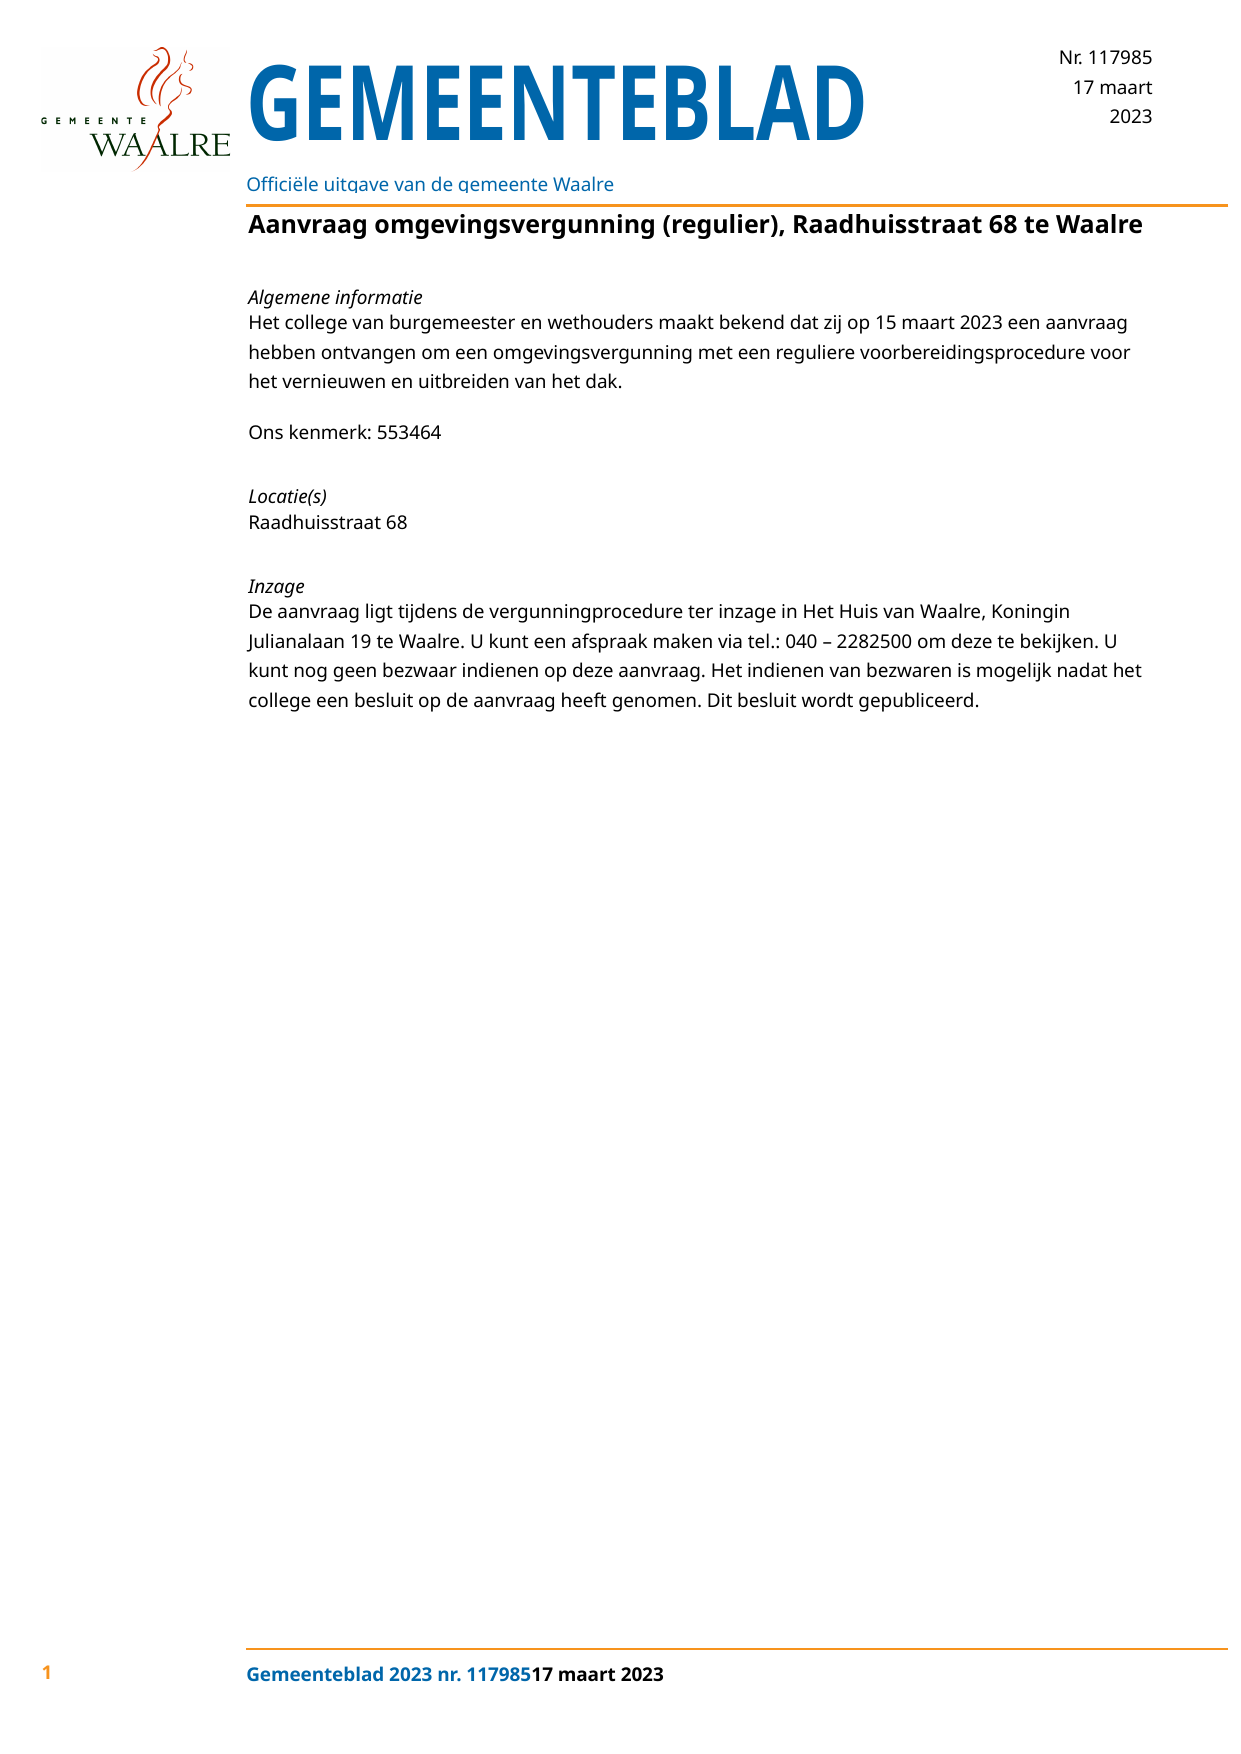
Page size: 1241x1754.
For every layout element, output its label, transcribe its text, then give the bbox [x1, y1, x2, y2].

text Aanvraag omgevingsvergunning (regulier), Raadhuisstraat 68 te Waalre [248, 207, 1152, 241]
text Raadhuisstraat 68 [248, 509, 1152, 534]
text Algemene informatie [248, 284, 1152, 309]
text Het college van burgemeester en wethouders maakt bekend dat zij op 15 maart 2023 een aanvraag hebben ontvangen om een omgevingsvergunning met een reguliere voorbereidingsprocedure voor het vernieuwen en uitbreiden van het dak. [248, 309, 1152, 394]
text Ons kenmerk: 553464 [248, 419, 1152, 445]
text Inzage [248, 573, 1152, 598]
picture [41, 47, 231, 172]
text Locatie(s) [248, 483, 1152, 509]
text De aanvraag ligt tijdens de vergunningprocedure ter inzage in Het Huis van Waalre, Koningin Julianalaan 19 te Waalre. U kunt een afspraak maken via tel.: 040 – 2282500 om deze te bekijken. U kunt nog geen bezwaar indienen op deze aanvraag. Het indienen van bezwaren is mogelijk nadat het college een besluit op de aanvraag heeft genomen. Dit besluit wordt gepubliceerd. [248, 598, 1152, 713]
